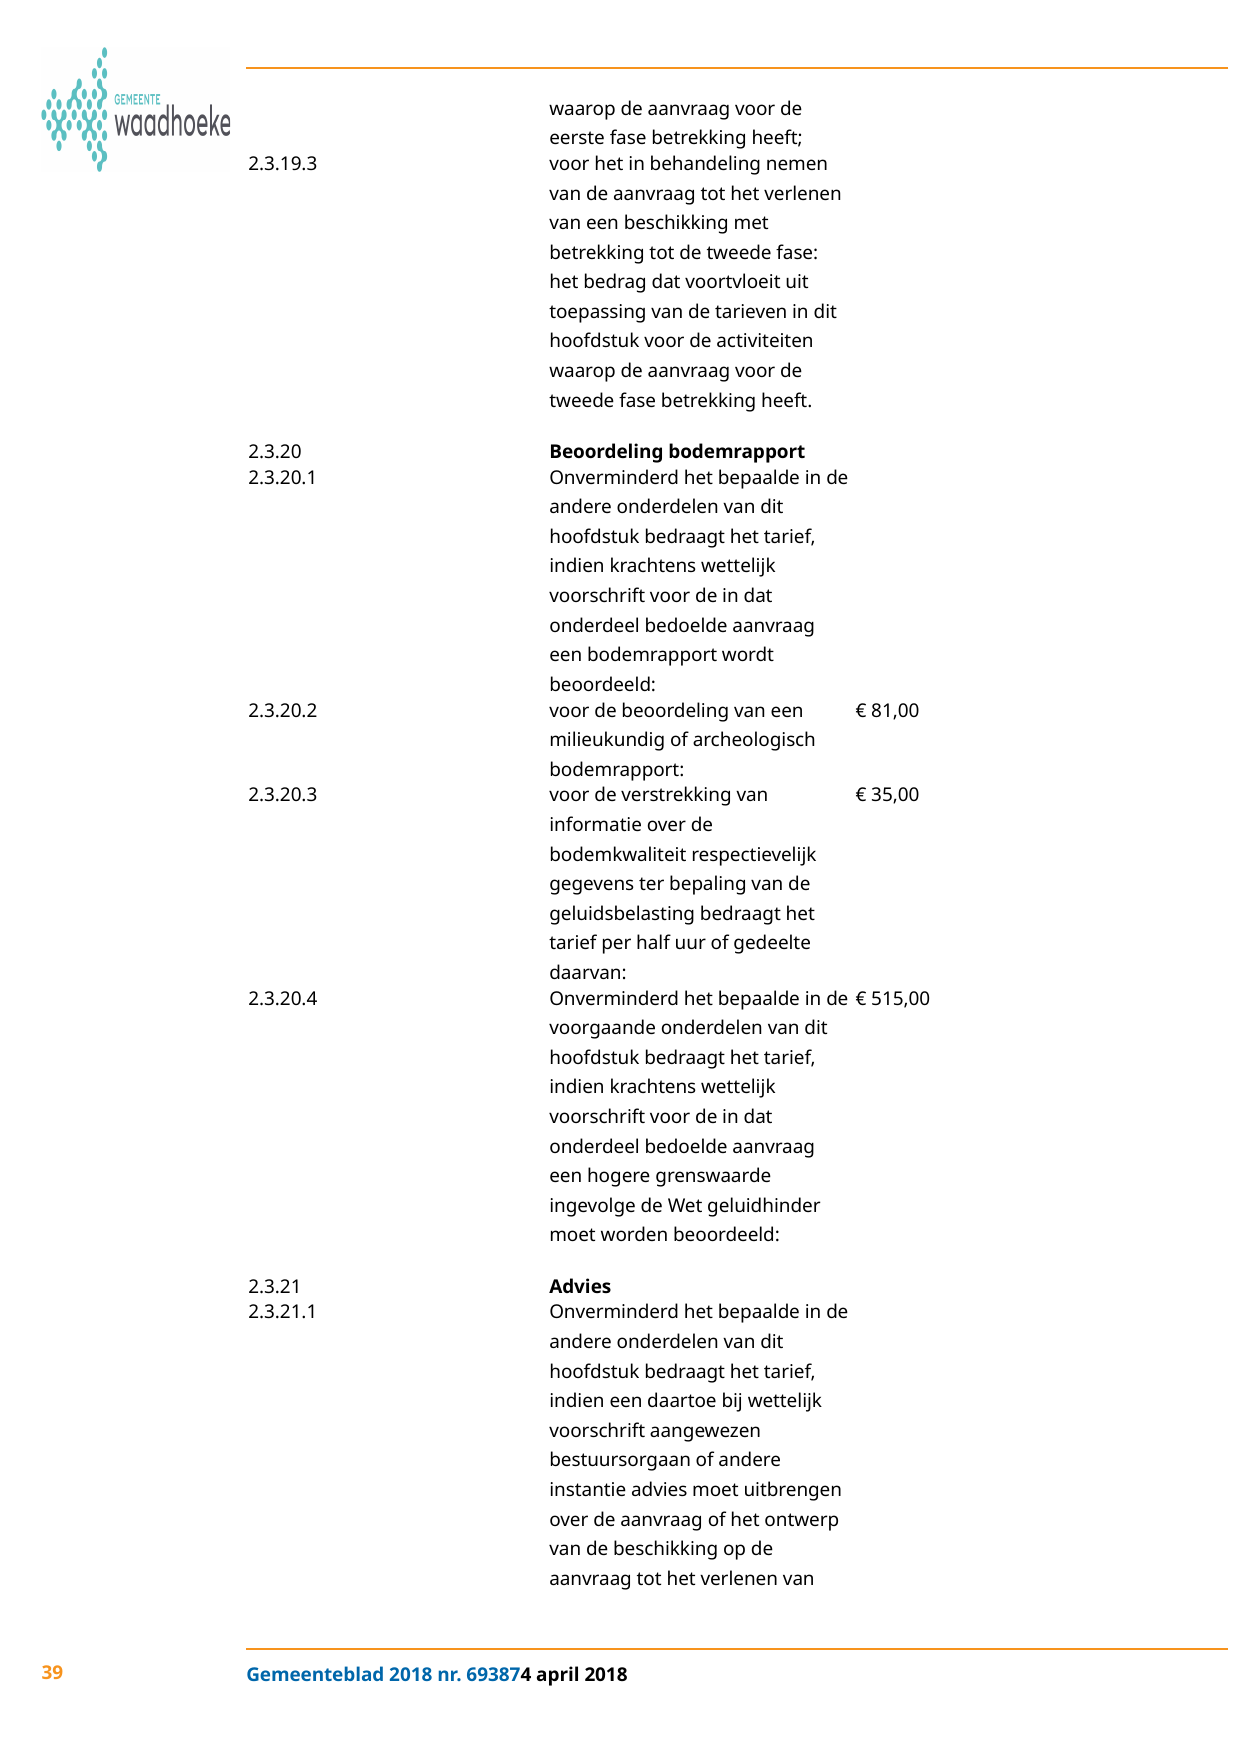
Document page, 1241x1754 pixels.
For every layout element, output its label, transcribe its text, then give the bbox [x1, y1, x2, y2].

table_cell € 35,00 [850, 782, 1152, 985]
table_cell 2.3.20.1 [248, 464, 549, 697]
table_cell Advies [549, 1273, 850, 1299]
table_cell [248, 413, 549, 438]
table_cell 2.3.20.3 [248, 782, 549, 985]
table_cell waarop de aanvraag voor de eerste fase betrekking heeft; [549, 95, 850, 150]
table_cell [850, 1247, 1152, 1273]
table_cell 2.3.20 [248, 438, 549, 464]
table_cell 2.3.19.3 [248, 150, 549, 412]
table_cell [850, 95, 1152, 150]
table_cell € 81,00 [850, 697, 1152, 782]
table_cell [850, 1273, 1152, 1299]
table_cell Beoordeling bodemrapport [549, 438, 850, 464]
table_cell [248, 1247, 549, 1273]
table_cell [549, 1247, 850, 1273]
table_cell [850, 413, 1152, 438]
table_cell € 515,00 [850, 985, 1152, 1247]
table_cell voor de beoordeling van een milieukundig of archeologisch bodemrapport: [549, 697, 850, 782]
table_cell Onverminderd het bepaalde in de andere onderdelen van dit hoofdstuk bedraagt het tarief, indien een daartoe bij wettelijk voorschrift aangewezen bestuursorgaan of andere instantie advies moet uitbrengen over de aanvraag of het ontwerp van de beschikking op de aanvraag tot het verlenen van [549, 1299, 850, 1591]
table_cell [850, 150, 1152, 412]
table_cell [248, 95, 549, 150]
table_cell 2.3.21.1 [248, 1299, 549, 1591]
table_cell 2.3.20.2 [248, 697, 549, 782]
table_cell [850, 1299, 1152, 1591]
table_cell 2.3.21 [248, 1273, 549, 1299]
table_cell [850, 464, 1152, 697]
table_cell 2.3.20.4 [248, 985, 549, 1247]
table_cell Onverminderd het bepaalde in de voorgaande onderdelen van dit hoofdstuk bedraagt het tarief, indien krachtens wettelijk voorschrift voor de in dat onderdeel bedoelde aanvraag een hogere grenswaarde ingevolge de Wet geluidhinder moet worden beoordeeld: [549, 985, 850, 1247]
picture [41, 47, 231, 172]
table_cell [549, 413, 850, 438]
table_cell [850, 438, 1152, 464]
table_cell Onverminderd het bepaalde in de andere onderdelen van dit hoofdstuk bedraagt het tarief, indien krachtens wettelijk voorschrift voor de in dat onderdeel bedoelde aanvraag een bodemrapport wordt beoordeeld: [549, 464, 850, 697]
table_cell voor het in behandeling nemen van de aanvraag tot het verlenen van een beschikking met betrekking tot de tweede fase: het bedrag dat voortvloeit uit toepassing van de tarieven in dit hoofdstuk voor de activiteiten waarop de aanvraag voor de tweede fase betrekking heeft. [549, 150, 850, 412]
table_cell voor de verstrekking van informatie over de bodemkwaliteit respectievelijk gegevens ter bepaling van de geluidsbelasting bedraagt het tarief per half uur of gedeelte daarvan: [549, 782, 850, 985]
